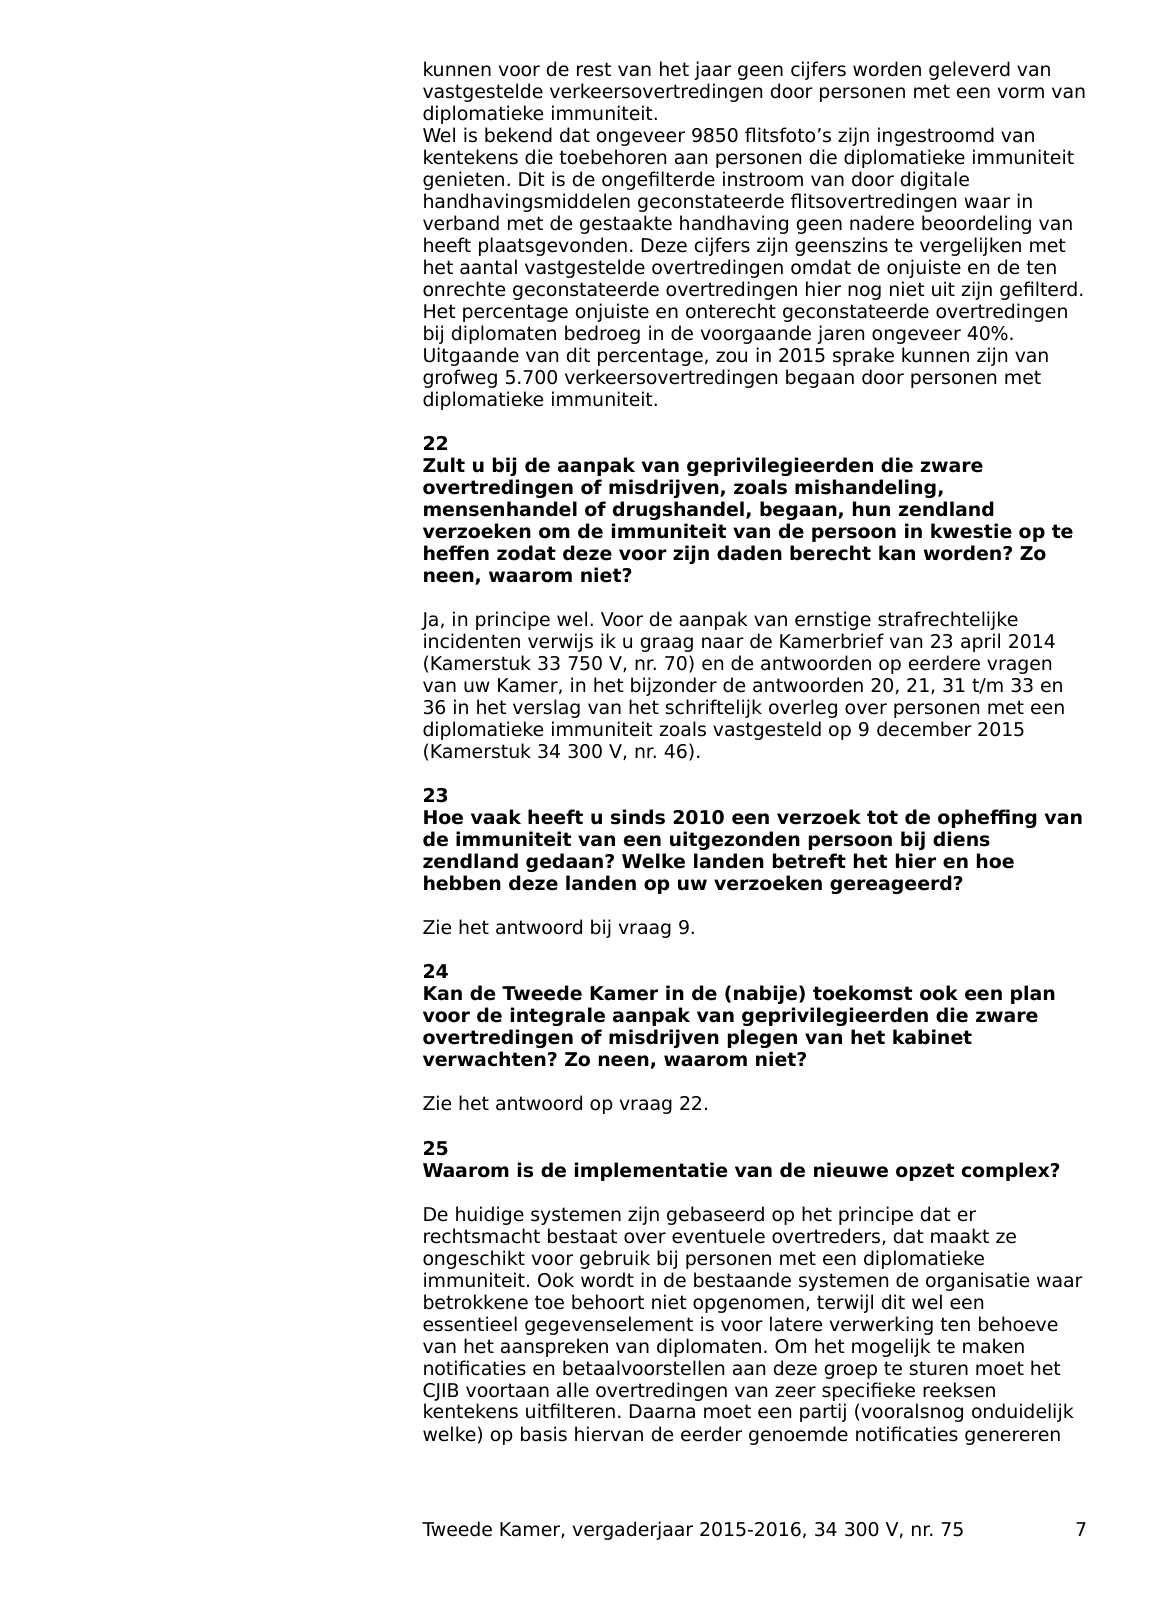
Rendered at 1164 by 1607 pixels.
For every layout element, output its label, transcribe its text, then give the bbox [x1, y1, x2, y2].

text Zie het antwoord bij vraag 9. [422, 917, 1087, 939]
text 22 [422, 433, 1087, 455]
text Zult u bij de aanpak van geprivilegieerden die zware overtredingen of misdrijven, zoals mishandeling, mensenhandel of drugshandel, begaan, hun zendland verzoeken om de immuniteit van de persoon in kwestie op te heffen zodat deze voor zijn daden berecht kan worden? Zo neen, waarom niet? [422, 455, 1087, 587]
text 23 [422, 785, 1087, 807]
text 24 [422, 961, 1087, 983]
text Ja, in principe wel. Voor de aanpak van ernstige strafrechtelijke incidenten verwijs ik u graag naar de Kamerbrief van 23 april 2014 (Kamerstuk 33 750 V, nr. 70) en de antwoorden op eerdere vragen van uw Kamer, in het bijzonder de antwoorden 20, 21, 31 t/m 33 en 36 in het verslag van het schriftelijk overleg over personen met een diplomatieke immuniteit zoals vastgesteld op 9 december 2015 (Kamerstuk 34 300 V, nr. 46). [422, 609, 1087, 763]
text Zie het antwoord op vraag 22. [422, 1093, 1087, 1115]
text Hoe vaak heeft u sinds 2010 een verzoek tot de opheffing van de immuniteit van een uitgezonden persoon bij diens zendland gedaan? Welke landen betreft het hier en hoe hebben deze landen op uw verzoeken gereageerd? [422, 807, 1087, 895]
text Wel is bekend dat ongeveer 9850 flitsfoto’s zijn ingestroomd van kentekens die toebehoren aan personen die diplomatieke immuniteit genieten. Dit is de ongefilterde instroom van door digitale handhavingsmiddelen geconstateerde flitsovertredingen waar in verband met de gestaakte handhaving geen nadere beoordeling van heeft plaatsgevonden. Deze cijfers zijn geenszins te vergelijken met het aantal vastgestelde overtredingen omdat de onjuiste en de ten onrechte geconstateerde overtredingen hier nog niet uit zijn gefilterd. Het percentage onjuiste en onterecht geconstateerde overtredingen bij diplomaten bedroeg in de voorgaande jaren ongeveer 40%. Uitgaande van dit percentage, zou in 2015 sprake kunnen zijn van grofweg 5.700 verkeersovertredingen begaan door personen met diplomatieke immuniteit. [422, 125, 1087, 411]
text Kan de Tweede Kamer in de (nabije) toekomst ook een plan voor de integrale aanpak van geprivilegieerden die zware overtredingen of misdrijven plegen van het kabinet verwachten? Zo neen, waarom niet? [422, 983, 1087, 1071]
text De huidige systemen zijn gebaseerd op het principe dat er rechtsmacht bestaat over eventuele overtreders, dat maakt ze ongeschikt voor gebruik bij personen met een diplomatieke immuniteit. Ook wordt in de bestaande systemen de organisatie waar betrokkene toe behoort niet opgenomen, terwijl dit wel een essentieel gegevenselement is voor latere verwerking ten behoeve van het aanspreken van diplomaten. Om het mogelijk te maken notificaties en betaalvoorstellen aan deze groep te sturen moet het CJIB voortaan alle overtredingen van zeer specifieke reeksen kentekens uitfilteren. Daarna moet een partij (vooralsnog onduidelijk welke) op basis hiervan de eerder genoemde notificaties genereren [422, 1204, 1087, 1445]
text 25 [422, 1137, 1087, 1159]
text Waarom is de implementatie van de nieuwe opzet complex? [422, 1159, 1087, 1181]
text kunnen voor de rest van het jaar geen cijfers worden geleverd van vastgestelde verkeersovertredingen door personen met een vorm van diplomatieke immuniteit. [422, 59, 1087, 125]
